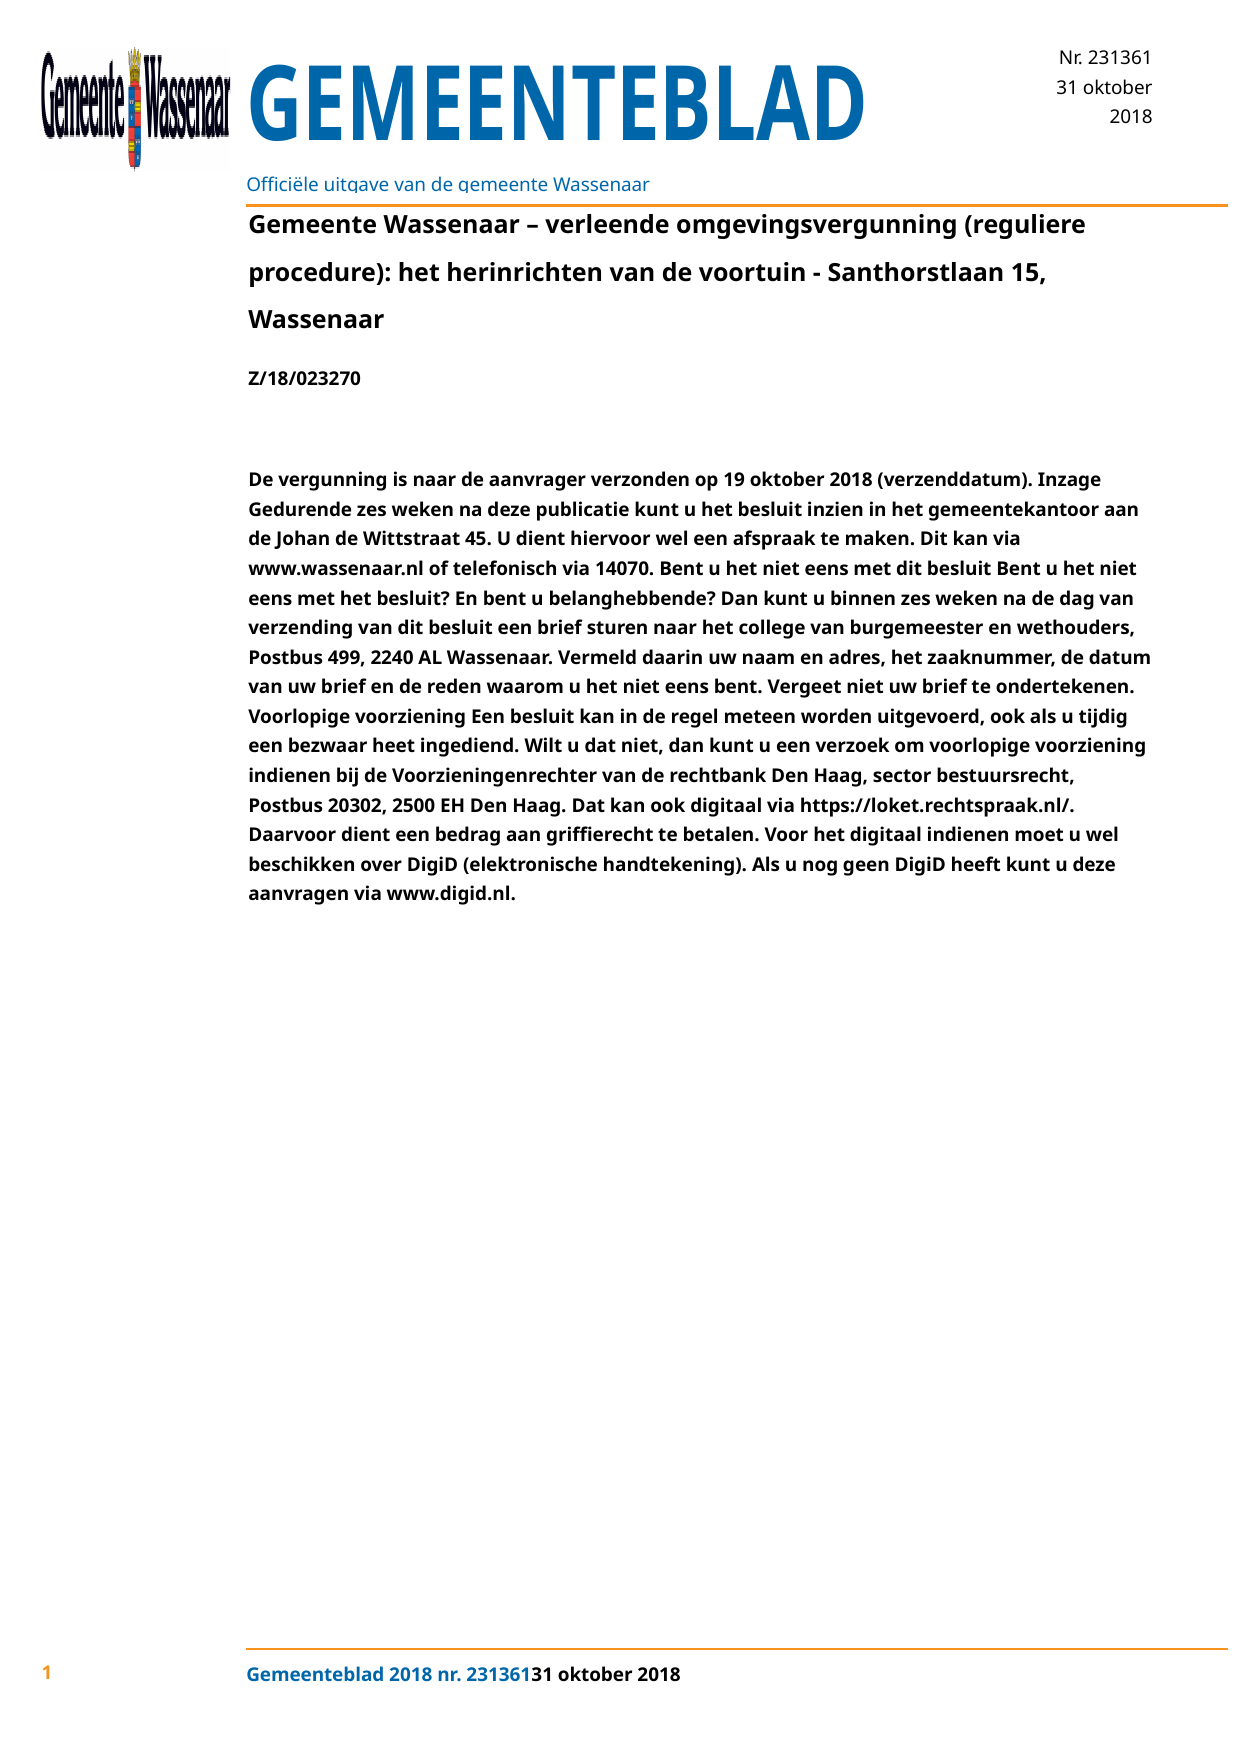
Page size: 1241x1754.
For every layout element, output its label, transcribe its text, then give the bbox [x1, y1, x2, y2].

picture [41, 47, 231, 172]
text Gemeente Wassenaar – verleende omgevingsvergunning (reguliere procedure): het herinrichten van de voortuin - Santhorstlaan 15, Wassenaar [248, 207, 1152, 336]
text De vergunning is naar de aanvrager verzonden op 19 oktober 2018 (verzenddatum). Inzage Gedurende zes weken na deze publicatie kunt u het besluit inzien in het gemeentekantoor aan de Johan de Wittstraat 45. U dient hiervoor wel een afspraak te maken. Dit kan via www.wassenaar.nl of telefonisch via 14070. Bent u het niet eens met dit besluit Bent u het niet eens met het besluit? En bent u belanghebbende? Dan kunt u binnen zes weken na de dag van verzending van dit besluit een brief sturen naar het college van burgemeester en wethouders, Postbus 499, 2240 AL Wassenaar. Vermeld daarin uw naam en adres, het zaaknummer, de datum van uw brief en de reden waarom u het niet eens bent. Vergeet niet uw brief te ondertekenen. Voorlopige voorziening Een besluit kan in de regel meteen worden uitgevoerd, ook als u tijdig een bezwaar heet ingediend. Wilt u dat niet, dan kunt u een verzoek om voorlopige voorziening indienen bij de Voorzieningenrechter van de rechtbank Den Haag, sector bestuursrecht, Postbus 20302, 2500 EH Den Haag. Dat kan ook digitaal via https://loket.rechtspraak.nl/. Daarvoor dient een bedrag aan griffierecht te betalen. Voor het digitaal indienen moet u wel beschikken over DigiD (elektronische handtekening). Als u nog geen DigiD heeft kunt u deze aanvragen via www.digid.nl. [248, 466, 1152, 906]
text Z/18/023270 [248, 366, 1152, 391]
